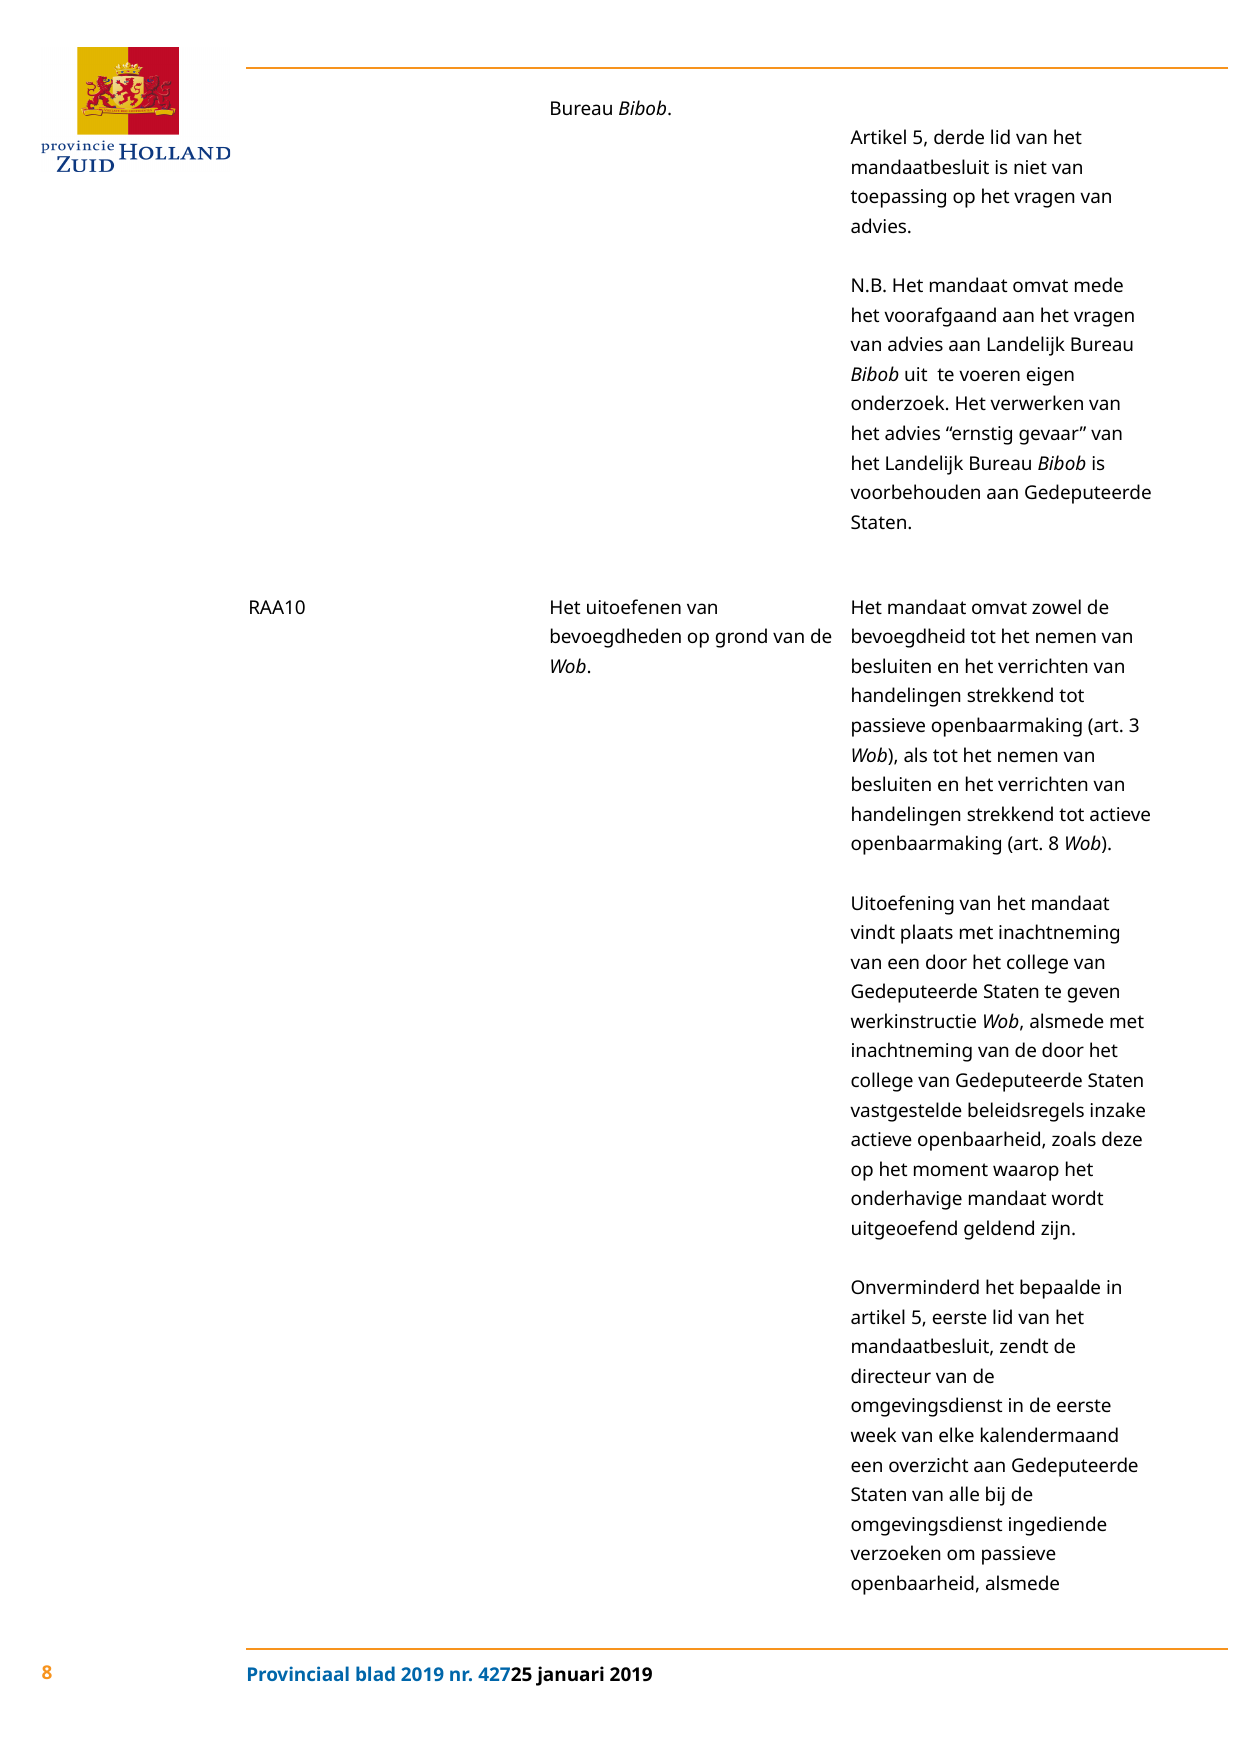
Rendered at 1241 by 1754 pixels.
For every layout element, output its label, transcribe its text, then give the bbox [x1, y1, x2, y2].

picture [41, 47, 231, 172]
table_cell Bureau Bibob. [549, 95, 850, 564]
table_cell [248, 95, 549, 564]
table_cell Het mandaat omvat zowel de bevoegdheid tot het nemen van besluiten en het verrichten van handelingen strekkend tot passieve openbaarmaking (art. 3 Wob), als tot het nemen van besluiten en het verrichten van handelingen strekkend tot actieve openbaarmaking (art. 8 Wob). Uitoefening van het mandaat vindt plaats met inachtneming van een door het college van Gedeputeerde Staten te geven werkinstructie Wob, alsmede met inachtneming van de door het college van Gedeputeerde Staten vastgestelde beleidsregels inzake actieve openbaarheid, zoals deze op het moment waarop het onderhavige mandaat wordt uitgeoefend geldend zijn. Onverminderd het bepaalde in artikel 5, eerste lid van het mandaatbesluit, zendt de directeur van de omgevingsdienst in de eerste week van elke kalendermaand een overzicht aan Gedeputeerde Staten van alle bij de omgevingsdienst ingediende verzoeken om passieve openbaarheid, alsmede [850, 564, 1152, 1596]
table_cell Het uitoefenen van bevoegdheden op grond van de Wob. [549, 564, 850, 1596]
table_cell RAA10 [248, 564, 549, 1596]
table_cell Artikel 5, derde lid van het mandaatbesluit is niet van toepassing op het vragen van advies. N.B. Het mandaat omvat mede het voorafgaand aan het vragen van advies aan Landelijk Bureau Bibob uit te voeren eigen onderzoek. Het verwerken van het advies “ernstig gevaar” van het Landelijk Bureau Bibob is voorbehouden aan Gedeputeerde Staten. [850, 95, 1152, 564]
